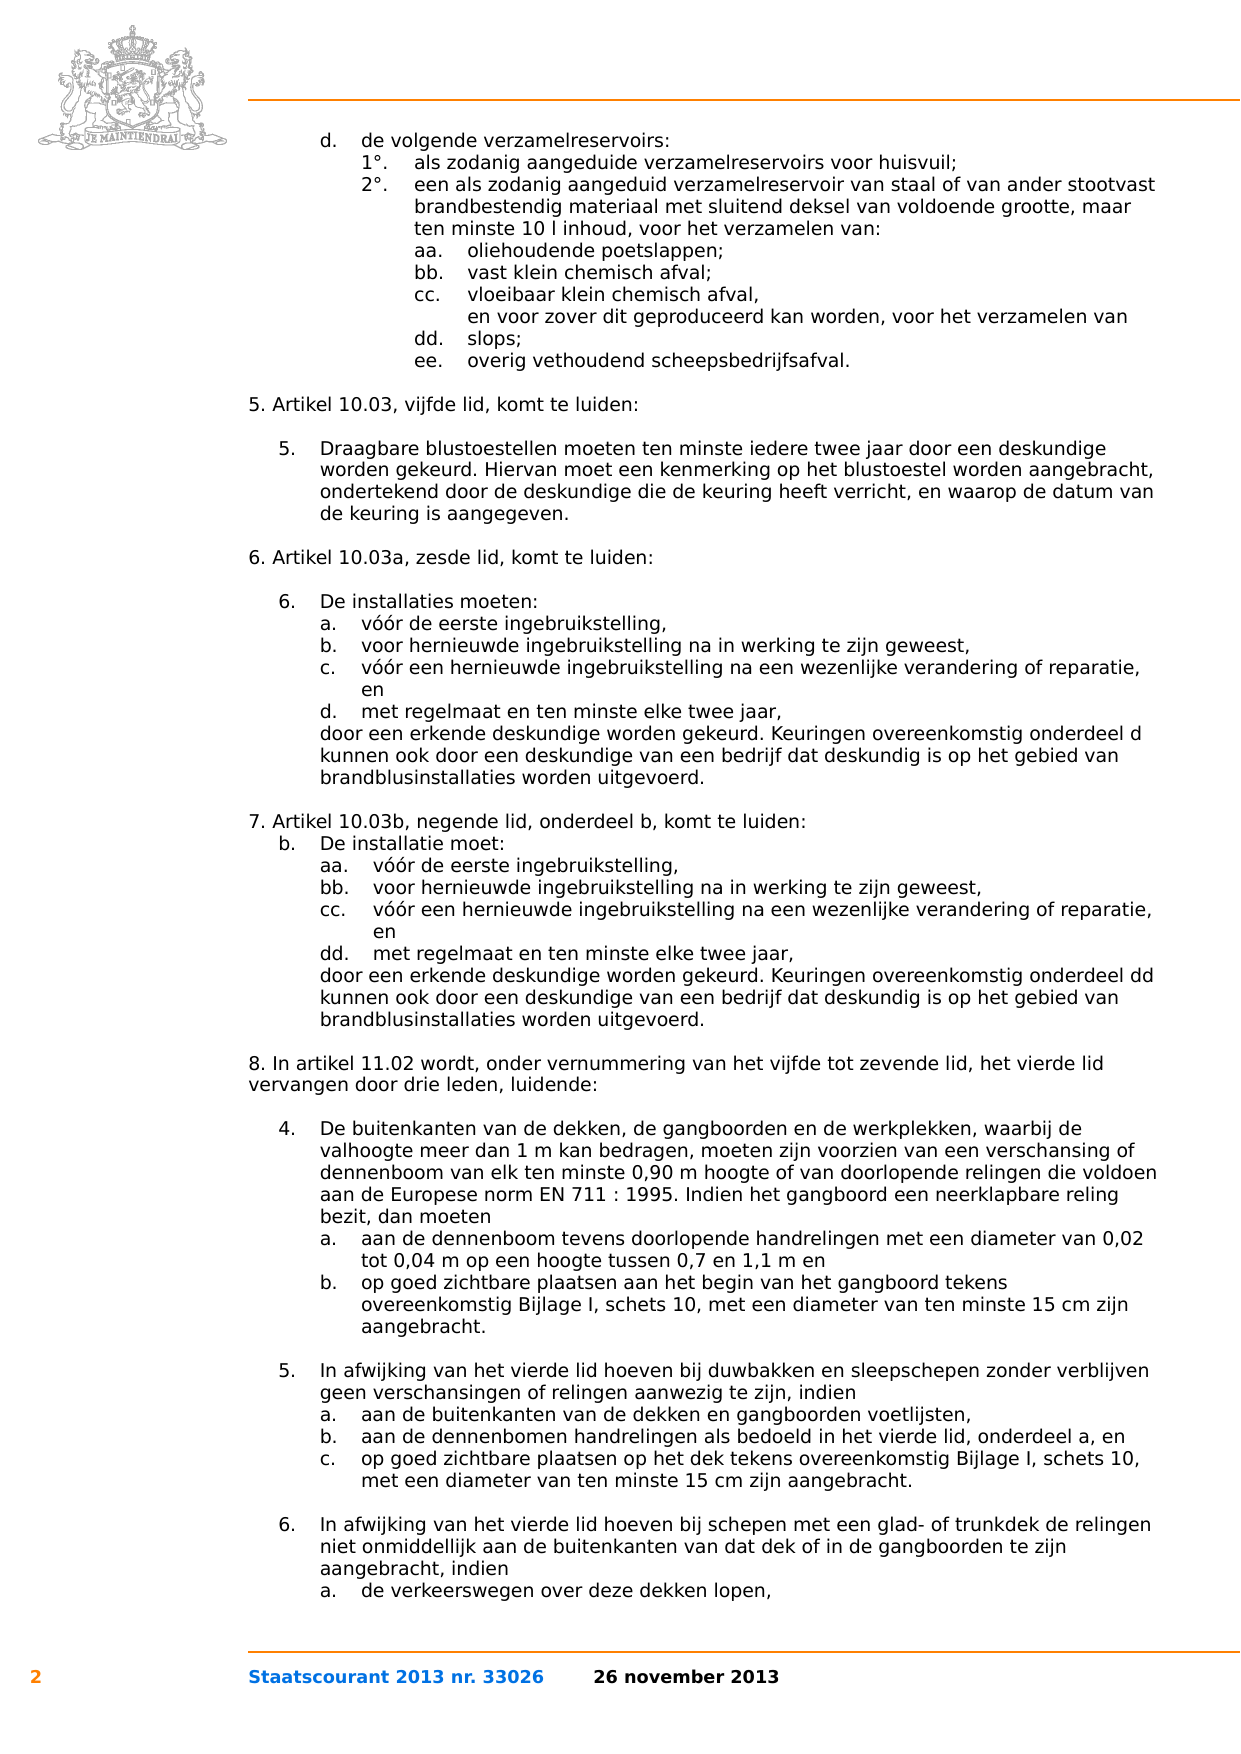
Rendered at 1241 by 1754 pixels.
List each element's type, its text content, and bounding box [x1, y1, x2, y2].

text a. aan de dennenboom tevens doorlopende handrelingen met een diameter van 0,02 tot 0,04 m op een hoogte tussen 0,7 en 1,1 m en [319, 1228, 1163, 1272]
text a. aan de buitenkanten van de dekken en gangboorden voetlijsten, [319, 1404, 1163, 1426]
text 5. Artikel 10.03, vijfde lid, komt te luiden: [248, 393, 1163, 416]
text cc. vóór een hernieuwde ingebruikstelling na een wezenlijke verandering of reparatie, en [319, 899, 1163, 943]
text b. De installatie moet: [278, 833, 1163, 855]
text 8. In artikel 11.02 wordt, onder vernummering van het vijfde tot zevende lid, het vierde lid vervangen door drie leden, luidende: [248, 1052, 1163, 1096]
text c. vóór een hernieuwde ingebruikstelling na een wezenlijke verandering of reparatie, en [319, 657, 1163, 701]
text bb. voor hernieuwde ingebruikstelling na in werking te zijn geweest, [319, 877, 1163, 899]
text cc. vloeibaar klein chemisch afval, [414, 284, 1163, 306]
text door een erkende deskundige worden gekeurd. Keuringen overeenkomstig onderdeel dd kunnen ook door een deskundige van een bedrijf dat deskundig is op het gebied van brandblusinstallaties worden uitgevoerd. [319, 964, 1163, 1031]
text 6. Artikel 10.03a, zesde lid, komt te luiden: [248, 547, 1163, 569]
text b. op goed zichtbare plaatsen aan het begin van het gangboord tekens overeenkomstig Bijlage I, schets 10, met een diameter van ten minste 15 cm zijn aangebracht. [319, 1272, 1163, 1338]
text b. voor hernieuwde ingebruikstelling na in werking te zijn geweest, [319, 635, 1163, 657]
text 5. Draagbare blustoestellen moeten ten minste iedere twee jaar door een deskundige worden gekeurd. Hiervan moet een kenmerking op het blustoestel worden aangebracht, ondertekend door de deskundige die de keuring heeft verricht, en waarop de datum van de keuring is aangegeven. [278, 437, 1163, 525]
text aa. oliehoudende poetslappen; [414, 240, 1163, 262]
text 1°. als zodanig aangeduide verzamelreservoirs voor huisvuil; [361, 152, 1163, 174]
text en voor zover dit geproduceerd kan worden, voor het verzamelen van [467, 306, 1163, 328]
text ee. overig vethoudend scheepsbedrijfsafval. [414, 350, 1163, 372]
text d. met regelmaat en ten minste elke twee jaar, [319, 701, 1163, 723]
text a. vóór de eerste ingebruikstelling, [319, 613, 1163, 635]
picture [38, 25, 227, 150]
text b. aan de dennenbomen handrelingen als bedoeld in het vierde lid, onderdeel a, en [319, 1426, 1163, 1448]
text 5. In afwijking van het vierde lid hoeven bij duwbakken en sleepschepen zonder verblijven geen verschansingen of relingen aanwezig te zijn, indien [278, 1360, 1163, 1404]
text bb. vast klein chemisch afval; [414, 262, 1163, 284]
text 6. De installaties moeten: [278, 591, 1163, 613]
text door een erkende deskundige worden gekeurd. Keuringen overeenkomstig onderdeel d kunnen ook door een deskundige van een bedrijf dat deskundig is op het gebied van brandblusinstallaties worden uitgevoerd. [319, 723, 1163, 789]
text dd. slops; [414, 328, 1163, 350]
text 4. De buitenkanten van de dekken, de gangboorden en de werkplekken, waarbij de valhoogte meer dan 1 m kan bedragen, moeten zijn voorzien van een verschansing of dennenboom van elk ten minste 0,90 m hoogte of van doorlopende relingen die voldoen aan de Europese norm EN 711 : 1995. Indien het gangboord een neerklapbare reling bezit, dan moeten [278, 1118, 1163, 1228]
text 2°. een als zodanig aangeduid verzamelreservoir van staal of van ander stootvast brandbestendig materiaal met sluitend deksel van voldoende grootte, maar ten minste 10 l inhoud, voor het verzamelen van: [361, 174, 1163, 240]
text a. de verkeerswegen over deze dekken lopen, [319, 1579, 1163, 1602]
text d. de volgende verzamelreservoirs: [319, 130, 1163, 152]
text 7. Artikel 10.03b, negende lid, onderdeel b, komt te luiden: [248, 811, 1163, 833]
text 6. In afwijking van het vierde lid hoeven bij schepen met een glad- of trunkdek de relingen niet onmiddellijk aan de buitenkanten van dat dek of in de gangboorden te zijn aangebracht, indien [278, 1514, 1163, 1579]
text dd. met regelmaat en ten minste elke twee jaar, [319, 943, 1163, 964]
text aa. vóór de eerste ingebruikstelling, [319, 855, 1163, 877]
text c. op goed zichtbare plaatsen op het dek tekens overeenkomstig Bijlage I, schets 10, met een diameter van ten minste 15 cm zijn aangebracht. [319, 1448, 1163, 1492]
